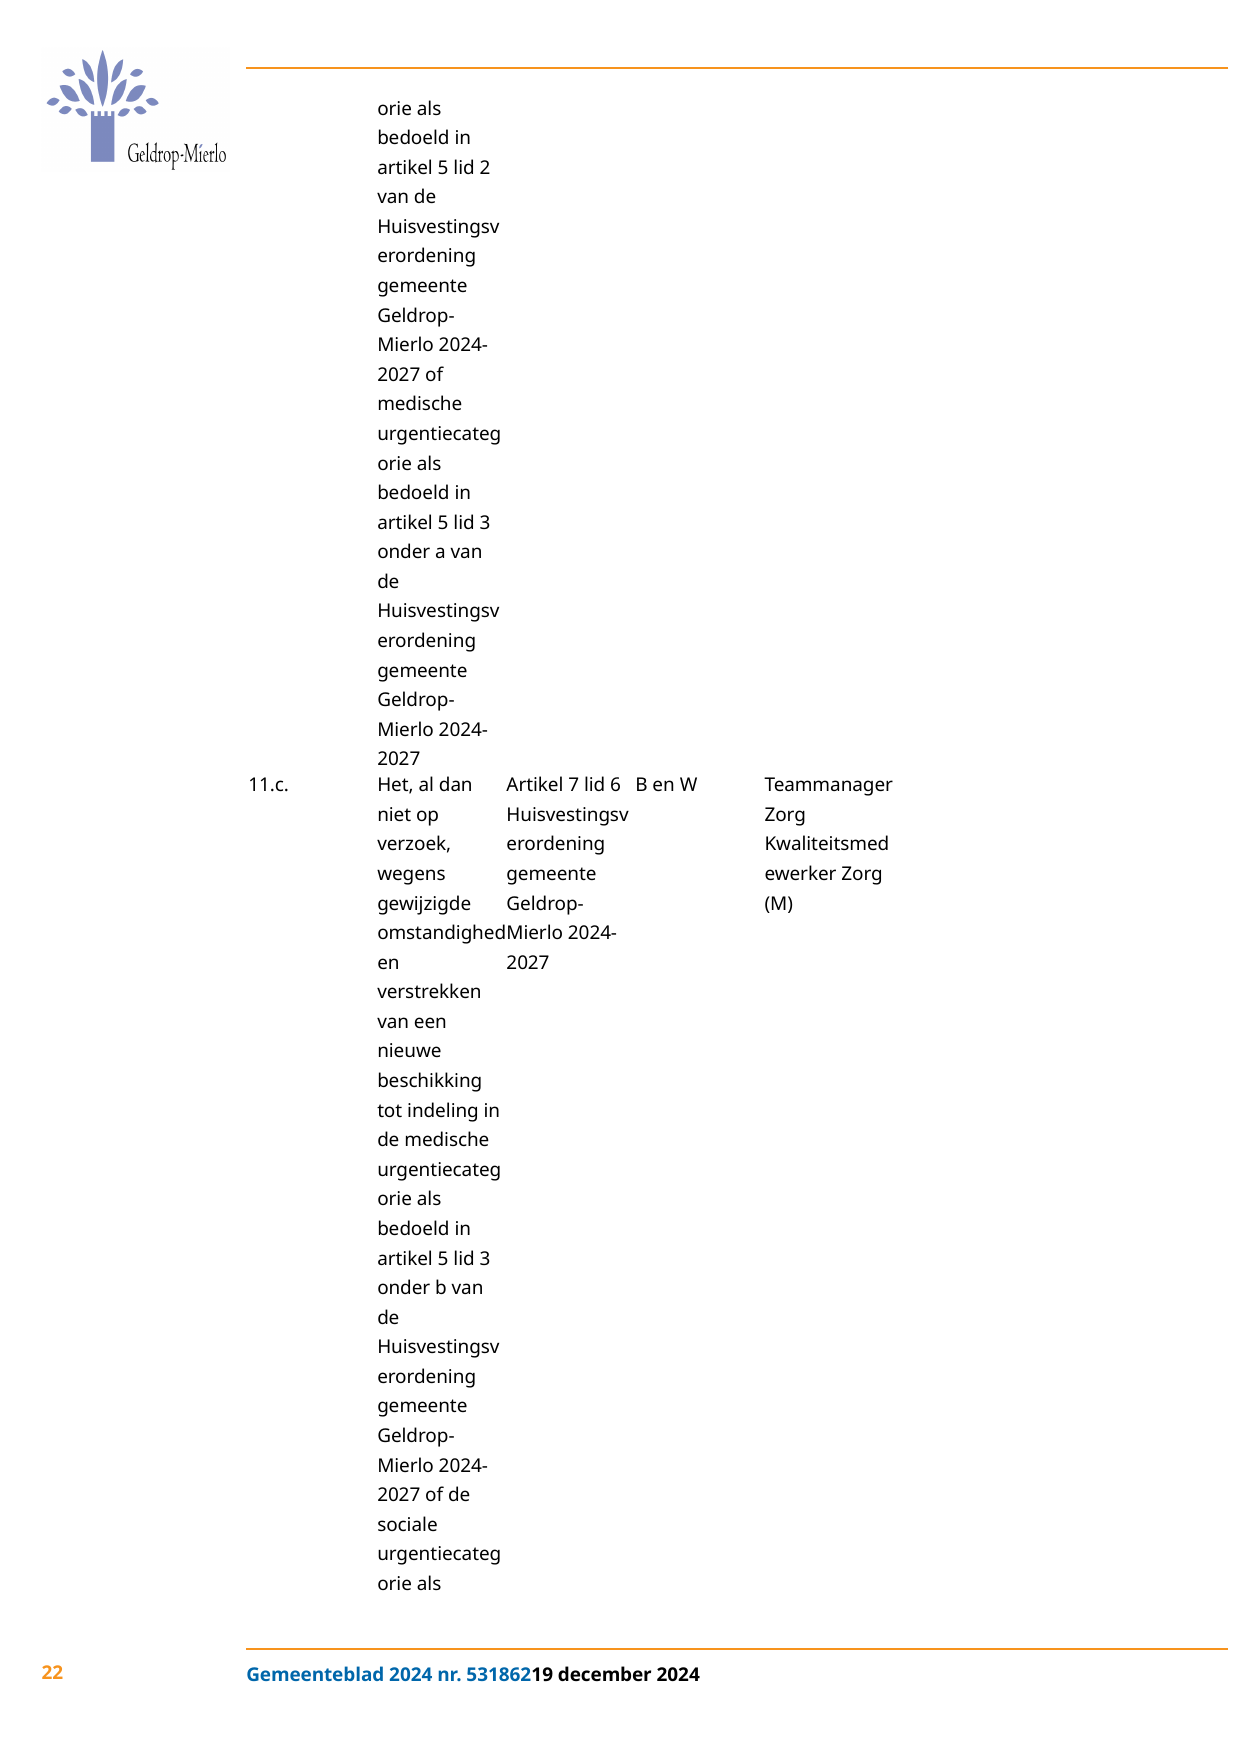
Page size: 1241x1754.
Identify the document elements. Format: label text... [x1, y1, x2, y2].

table_cell [248, 771, 377, 1596]
table_cell [1023, 771, 1152, 1596]
table_cell Artikel 7 lid 6 Huisvestingsverordening gemeente Geldrop-Mierlo 2024-2027 [506, 771, 635, 1596]
table_header [894, 95, 1022, 771]
table_cell Teammanager Zorg Kwaliteitsmedewerker Zorg (M) [764, 771, 893, 1596]
table_header orie als bedoeld in artikel 5 lid 2 van de Huisvestingsverordening gemeente Geldrop-Mierlo 2024-2027 of medische urgentiecategorie als bedoeld in artikel 5 lid 3 onder a van de Huisvestingsverordening gemeente Geldrop-Mierlo 2024-2027 [377, 95, 506, 771]
table_cell Het, al dan niet op verzoek, wegens gewijzigde omstandigheden verstrekken van een nieuwe beschikking tot indeling in de medische urgentiecategorie als bedoeld in artikel 5 lid 3 onder b van de Huisvestingsverordening gemeente Geldrop-Mierlo 2024-2027 of de sociale urgentiecategorie als [377, 771, 506, 1596]
table_cell [894, 771, 1022, 1596]
table_header [248, 95, 377, 771]
table_cell B en W [635, 771, 764, 1596]
table_header [635, 95, 764, 771]
table_header [506, 95, 635, 771]
table_header [764, 95, 893, 771]
picture [41, 47, 231, 172]
table_header [1023, 95, 1152, 771]
